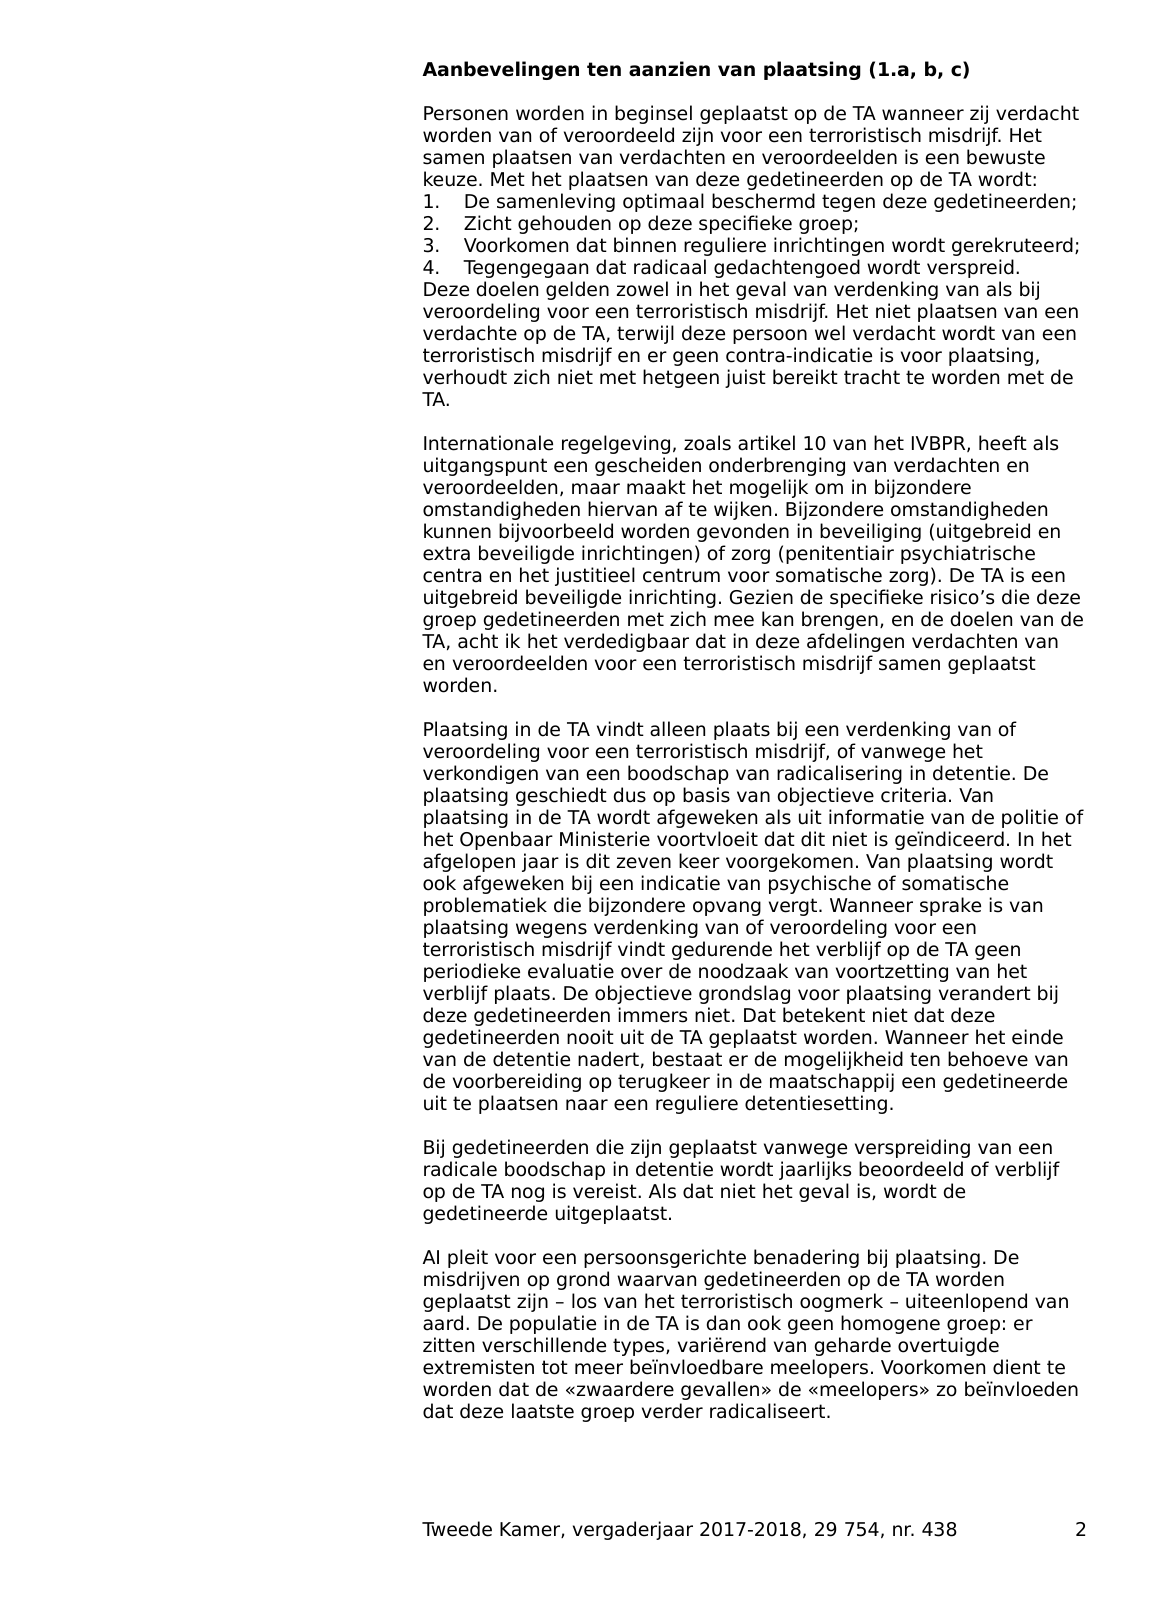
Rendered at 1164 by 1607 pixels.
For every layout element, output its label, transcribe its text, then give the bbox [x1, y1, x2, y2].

text Plaatsing in de TA vindt alleen plaats bij een verdenking van of veroordeling voor een terroristisch misdrijf, of vanwege het verkondigen van een boodschap van radicalisering in detentie. De plaatsing geschiedt dus op basis van objectieve criteria. Van plaatsing in de TA wordt afgeweken als uit informatie van de politie of het Openbaar Ministerie voortvloeit dat dit niet is geïndiceerd. In het afgelopen jaar is dit zeven keer voorgekomen. Van plaatsing wordt ook afgeweken bij een indicatie van psychische of somatische problematiek die bijzondere opvang vergt. Wanneer sprake is van plaatsing wegens verdenking van of veroordeling voor een terroristisch misdrijf vindt gedurende het verblijf op de TA geen periodieke evaluatie over de noodzaak van voortzetting van het verblijf plaats. De objectieve grondslag voor plaatsing verandert bij deze gedetineerden immers niet. Dat betekent niet dat deze gedetineerden nooit uit de TA geplaatst worden. Wanneer het einde van de detentie nadert, bestaat er de mogelijkheid ten behoeve van de voorbereiding op terugkeer in de maatschappij een gedetineerde uit te plaatsen naar een reguliere detentiesetting. [422, 719, 1087, 1115]
text AI pleit voor een persoonsgerichte benadering bij plaatsing. De misdrijven op grond waarvan gedetineerden op de TA worden geplaatst zijn – los van het terroristisch oogmerk – uiteenlopend van aard. De populatie in de TA is dan ook geen homogene groep: er zitten verschillende types, variërend van geharde overtuigde extremisten tot meer beïnvloedbare meelopers. Voorkomen dient te worden dat de «zwaardere gevallen» de «meelopers» zo beïnvloeden dat deze laatste groep verder radicaliseert. [422, 1247, 1087, 1423]
text 1. De samenleving optimaal beschermd tegen deze gedetineerden; [422, 191, 1087, 213]
subtitle Aanbevelingen ten aanzien van plaatsing (1.a, b, c) [422, 59, 1087, 81]
text Deze doelen gelden zowel in het geval van verdenking van als bij veroordeling voor een terroristisch misdrijf. Het niet plaatsen van een verdachte op de TA, terwijl deze persoon wel verdacht wordt van een terroristisch misdrijf en er geen contra-indicatie is voor plaatsing, verhoudt zich niet met hetgeen juist bereikt tracht te worden met de TA. [422, 279, 1087, 411]
text Internationale regelgeving, zoals artikel 10 van het IVBPR, heeft als uitgangspunt een gescheiden onderbrenging van verdachten en veroordeelden, maar maakt het mogelijk om in bijzondere omstandigheden hiervan af te wijken. Bijzondere omstandigheden kunnen bijvoorbeeld worden gevonden in beveiliging (uitgebreid en extra beveiligde inrichtingen) of zorg (penitentiair psychiatrische centra en het justitieel centrum voor somatische zorg). De TA is een uitgebreid beveiligde inrichting. Gezien de specifieke risico’s die deze groep gedetineerden met zich mee kan brengen, en de doelen van de TA, acht ik het verdedigbaar dat in deze afdelingen verdachten van en veroordeelden voor een terroristisch misdrijf samen geplaatst worden. [422, 433, 1087, 697]
text 3. Voorkomen dat binnen reguliere inrichtingen wordt gerekruteerd; [422, 235, 1087, 257]
text 2. Zicht gehouden op deze specifieke groep; [422, 213, 1087, 235]
text Bij gedetineerden die zijn geplaatst vanwege verspreiding van een radicale boodschap in detentie wordt jaarlijks beoordeeld of verblijf op de TA nog is vereist. Als dat niet het geval is, wordt de gedetineerde uitgeplaatst. [422, 1137, 1087, 1225]
text Personen worden in beginsel geplaatst op de TA wanneer zij verdacht worden van of veroordeeld zijn voor een terroristisch misdrijf. Het samen plaatsen van verdachten en veroordeelden is een bewuste keuze. Met het plaatsen van deze gedetineerden op de TA wordt: [422, 103, 1087, 191]
text 4. Tegengegaan dat radicaal gedachtengoed wordt verspreid. [422, 257, 1087, 279]
